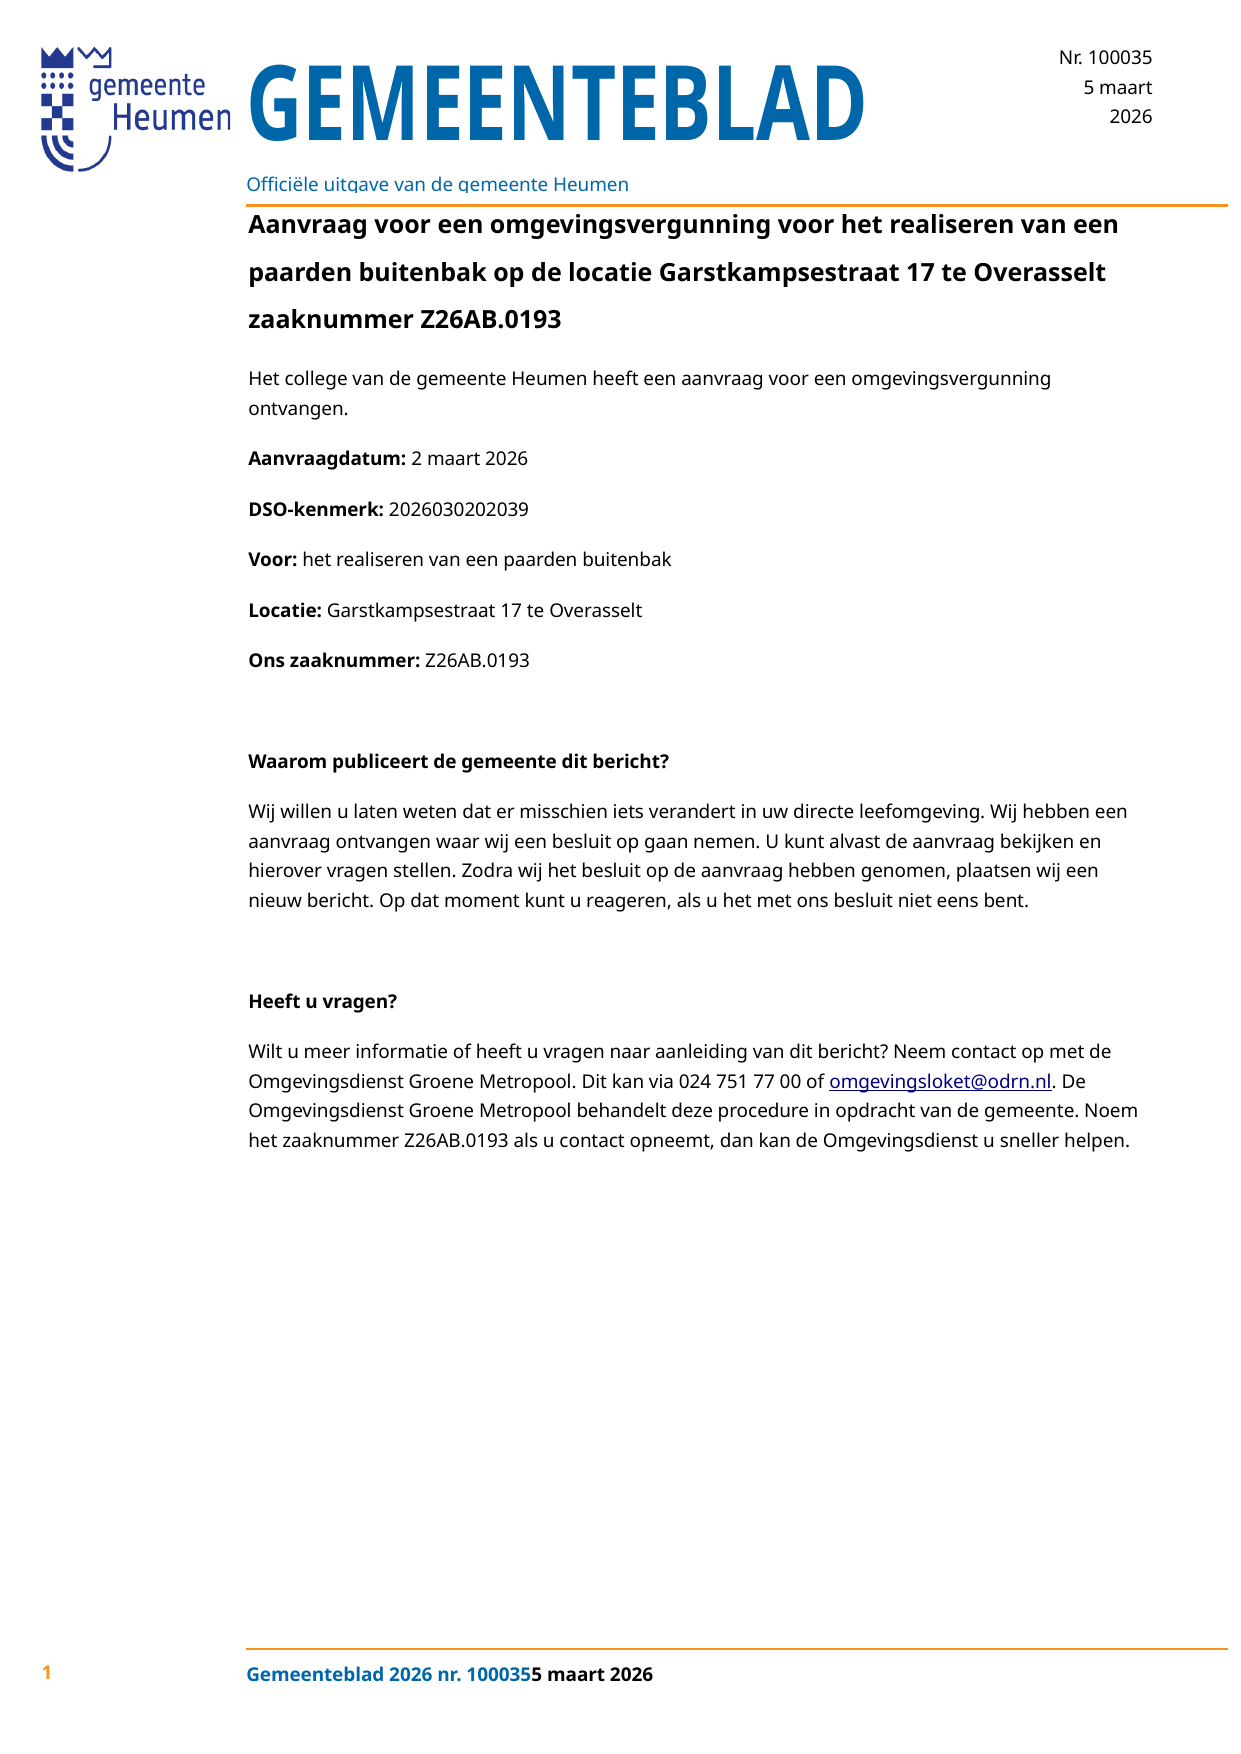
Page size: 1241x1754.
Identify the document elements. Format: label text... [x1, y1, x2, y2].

text Wilt u meer informatie of heeft u vragen naar aanleiding van dit bericht? Neem contact op met de Omgevingsdienst Groene Metropool. Dit kan via 024 751 77 00 of omgevingsloket@odrn.nl. De Omgevingsdienst Groene Metropool behandelt deze procedure in opdracht van de gemeente. Noem het zaaknummer Z26AB.0193 als u contact opneemt, dan kan de Omgevingsdienst u sneller helpen. [248, 1038, 1152, 1153]
text Waarom publiceert de gemeente dit bericht? [248, 748, 1152, 774]
text Aanvraagdatum: 2 maart 2026 [248, 446, 1152, 471]
text Locatie: Garstkampsestraat 17 te Overasselt [248, 597, 1152, 622]
picture [41, 47, 231, 172]
text Voor: het realiseren van een paarden buitenbak [248, 546, 1152, 572]
text Wij willen u laten weten dat er misschien iets verandert in uw directe leefomgeving. Wij hebben een aanvraag ontvangen waar wij een besluit op gaan nemen. U kunt alvast de aanvraag bekijken en hierover vragen stellen. Zodra wij het besluit op de aanvraag hebben genomen, plaatsen wij een nieuw bericht. Op dat moment kunt u reageren, als u het met ons besluit niet eens bent. [248, 798, 1152, 913]
text DSO-kenmerk: 2026030202039 [248, 496, 1152, 522]
text Het college van de gemeente Heumen heeft een aanvraag voor een omgevingsvergunning ontvangen. [248, 366, 1152, 421]
text Ons zaaknummer: Z26AB.0193 [248, 647, 1152, 673]
text Aanvraag voor een omgevingsvergunning voor het realiseren van een paarden buitenbak op de locatie Garstkampsestraat 17 te Overasselt zaaknummer Z26AB.0193 [248, 207, 1152, 336]
text Heeft u vragen? [248, 988, 1152, 1014]
